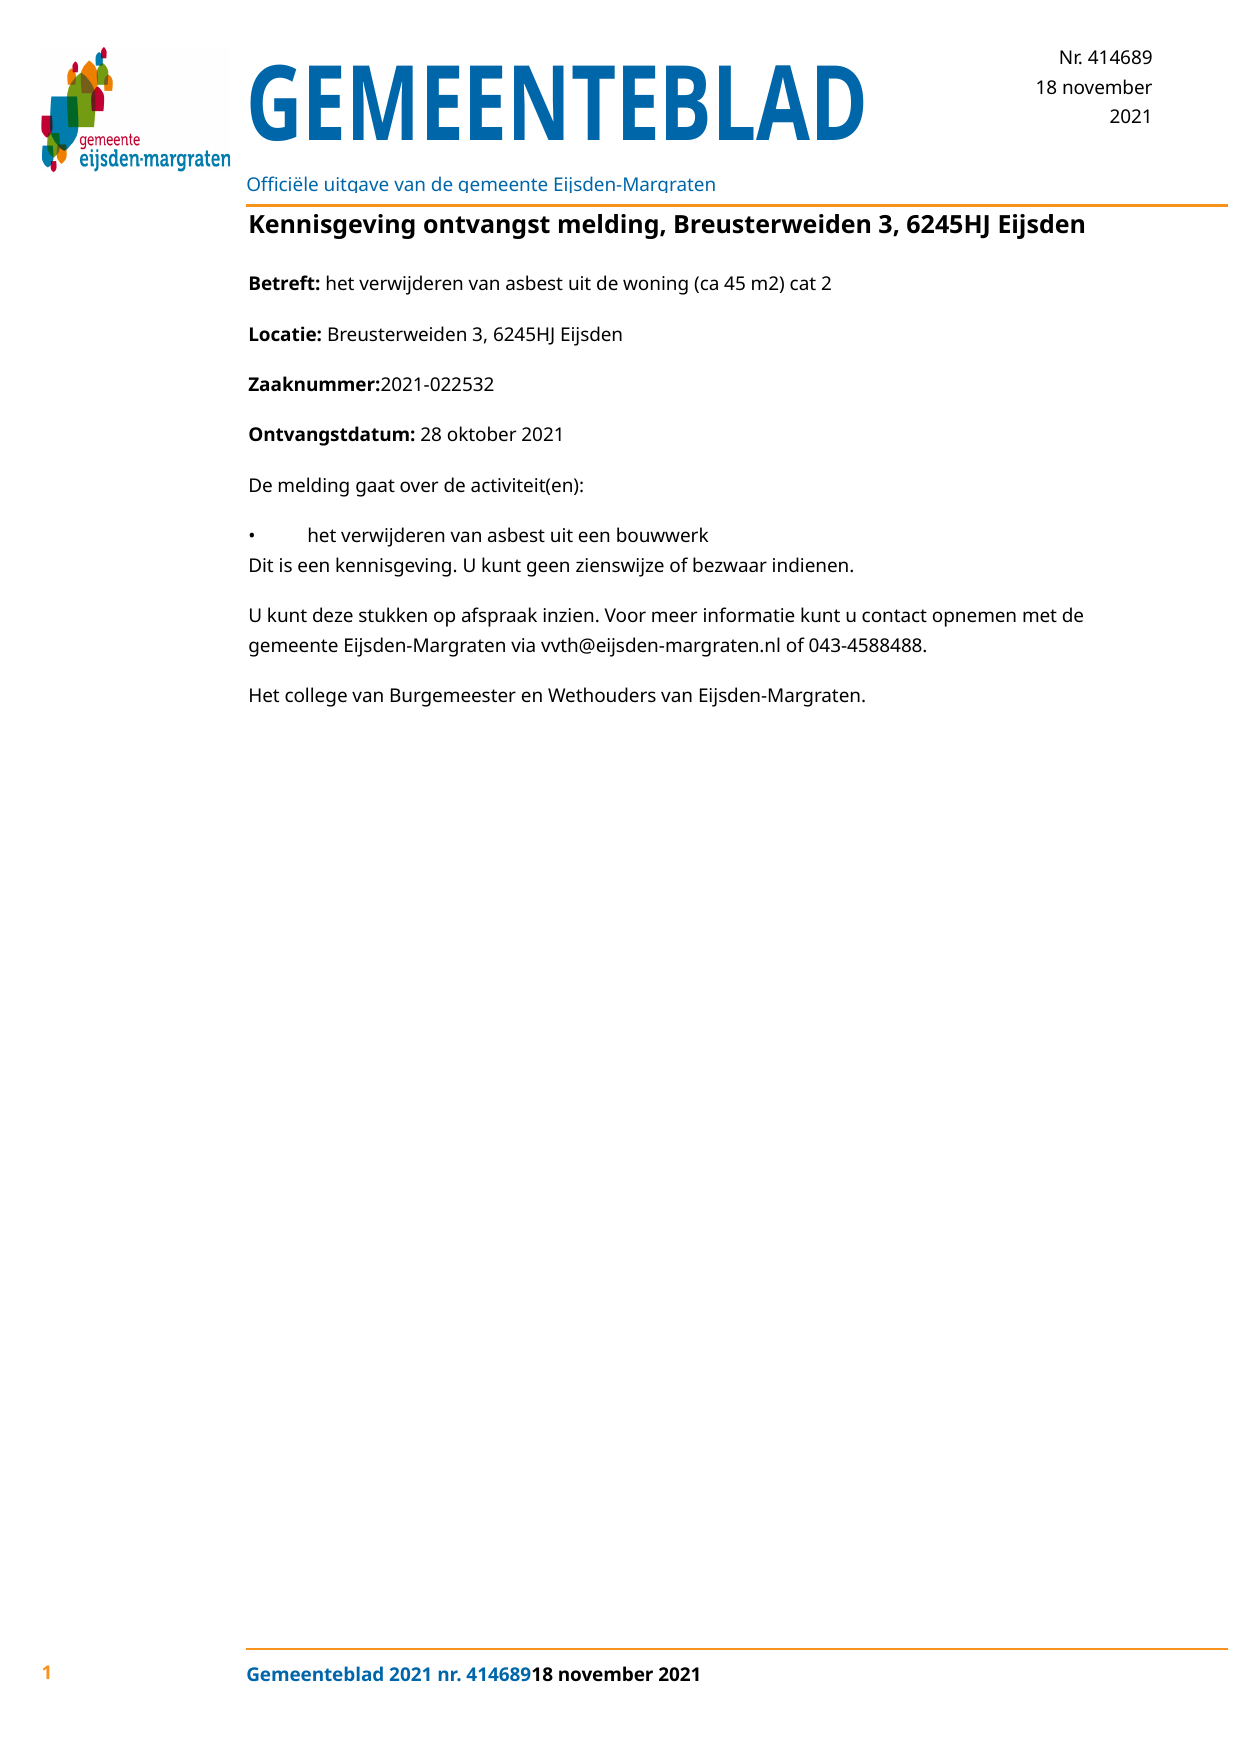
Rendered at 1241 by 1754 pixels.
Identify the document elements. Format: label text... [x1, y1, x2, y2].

text Locatie: Breusterweiden 3, 6245HJ Eijsden [248, 321, 1152, 346]
text Zaaknummer:2021-022532 [248, 371, 1152, 397]
text Dit is een kennisgeving. U kunt geen zienswijze of bezwaar indienen. [248, 552, 1152, 578]
picture [41, 47, 231, 172]
text Betreft: het verwijderen van asbest uit de woning (ca 45 m2) cat 2 [248, 270, 1152, 296]
text Het college van Burgemeester en Wethouders van Eijsden-Margraten. [248, 682, 1152, 708]
text De melding gaat over de activiteit(en): [248, 472, 1152, 498]
text Kennisgeving ontvangst melding, Breusterweiden 3, 6245HJ Eijsden [248, 207, 1152, 241]
list het verwijderen van asbest uit een bouwwerk [248, 522, 1152, 548]
text U kunt deze stukken op afspraak inzien. Voor meer informatie kunt u contact opnemen met de gemeente Eijsden-Margraten via vvth@eijsden-margraten.nl of 043-4588488. [248, 602, 1152, 658]
text Ontvangstdatum: 28 oktober 2021 [248, 422, 1152, 447]
